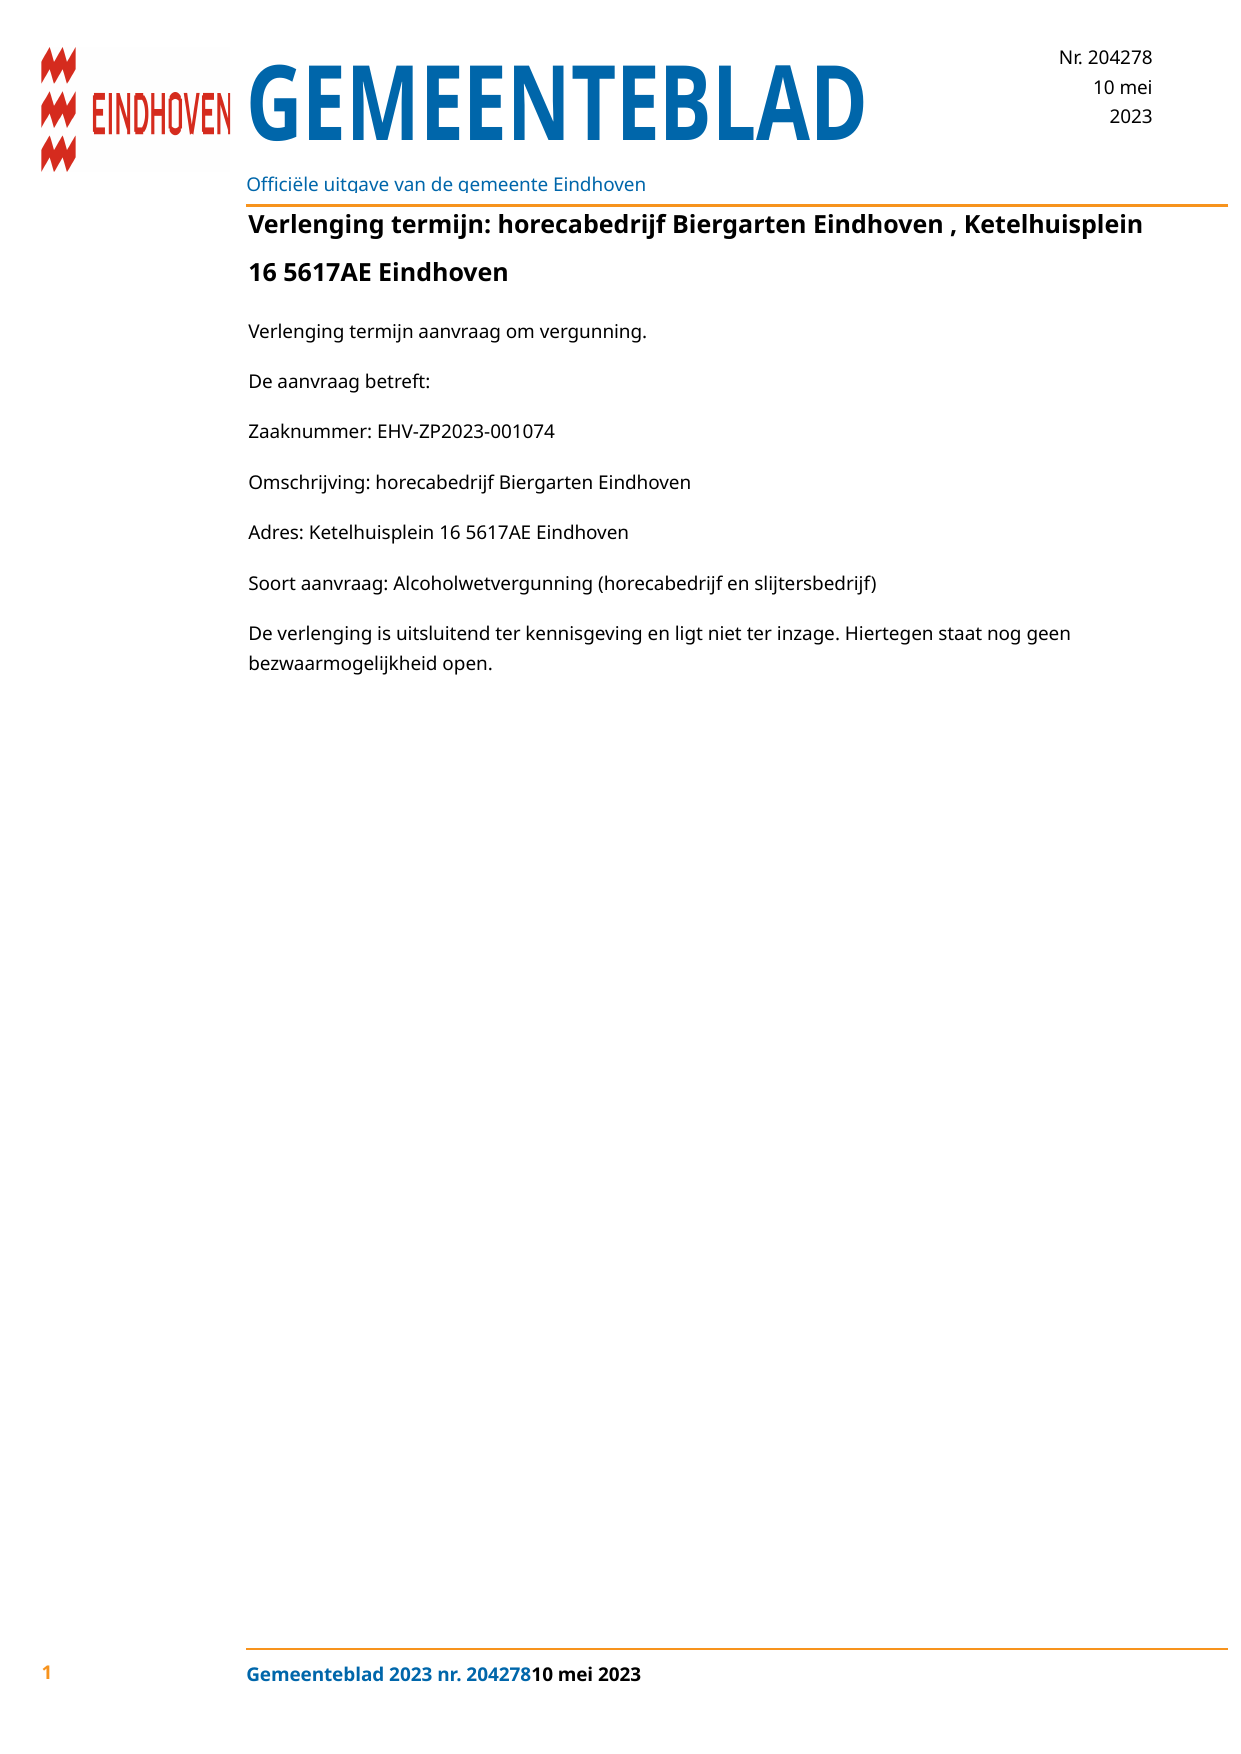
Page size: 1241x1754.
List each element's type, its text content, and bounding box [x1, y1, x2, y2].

text Adres: Ketelhuisplein 16 5617AE Eindhoven [248, 519, 1152, 545]
picture [41, 47, 231, 172]
text Verlenging termijn: horecabedrijf Biergarten Eindhoven , Ketelhuisplein 16 5617AE Eindhoven [248, 207, 1152, 288]
text Soort aanvraag: Alcoholwetvergunning (horecabedrijf en slijtersbedrijf) [248, 570, 1152, 596]
text Omschrijving: horecabedrijf Biergarten Eindhoven [248, 469, 1152, 495]
text Verlenging termijn aanvraag om vergunning. [248, 318, 1152, 344]
text De aanvraag betreft: [248, 368, 1152, 394]
text De verlenging is uitsluitend ter kennisgeving en ligt niet ter inzage. Hiertegen staat nog geen bezwaarmogelijkheid open. [248, 620, 1152, 676]
text Zaaknummer: EHV-ZP2023-001074 [248, 419, 1152, 444]
